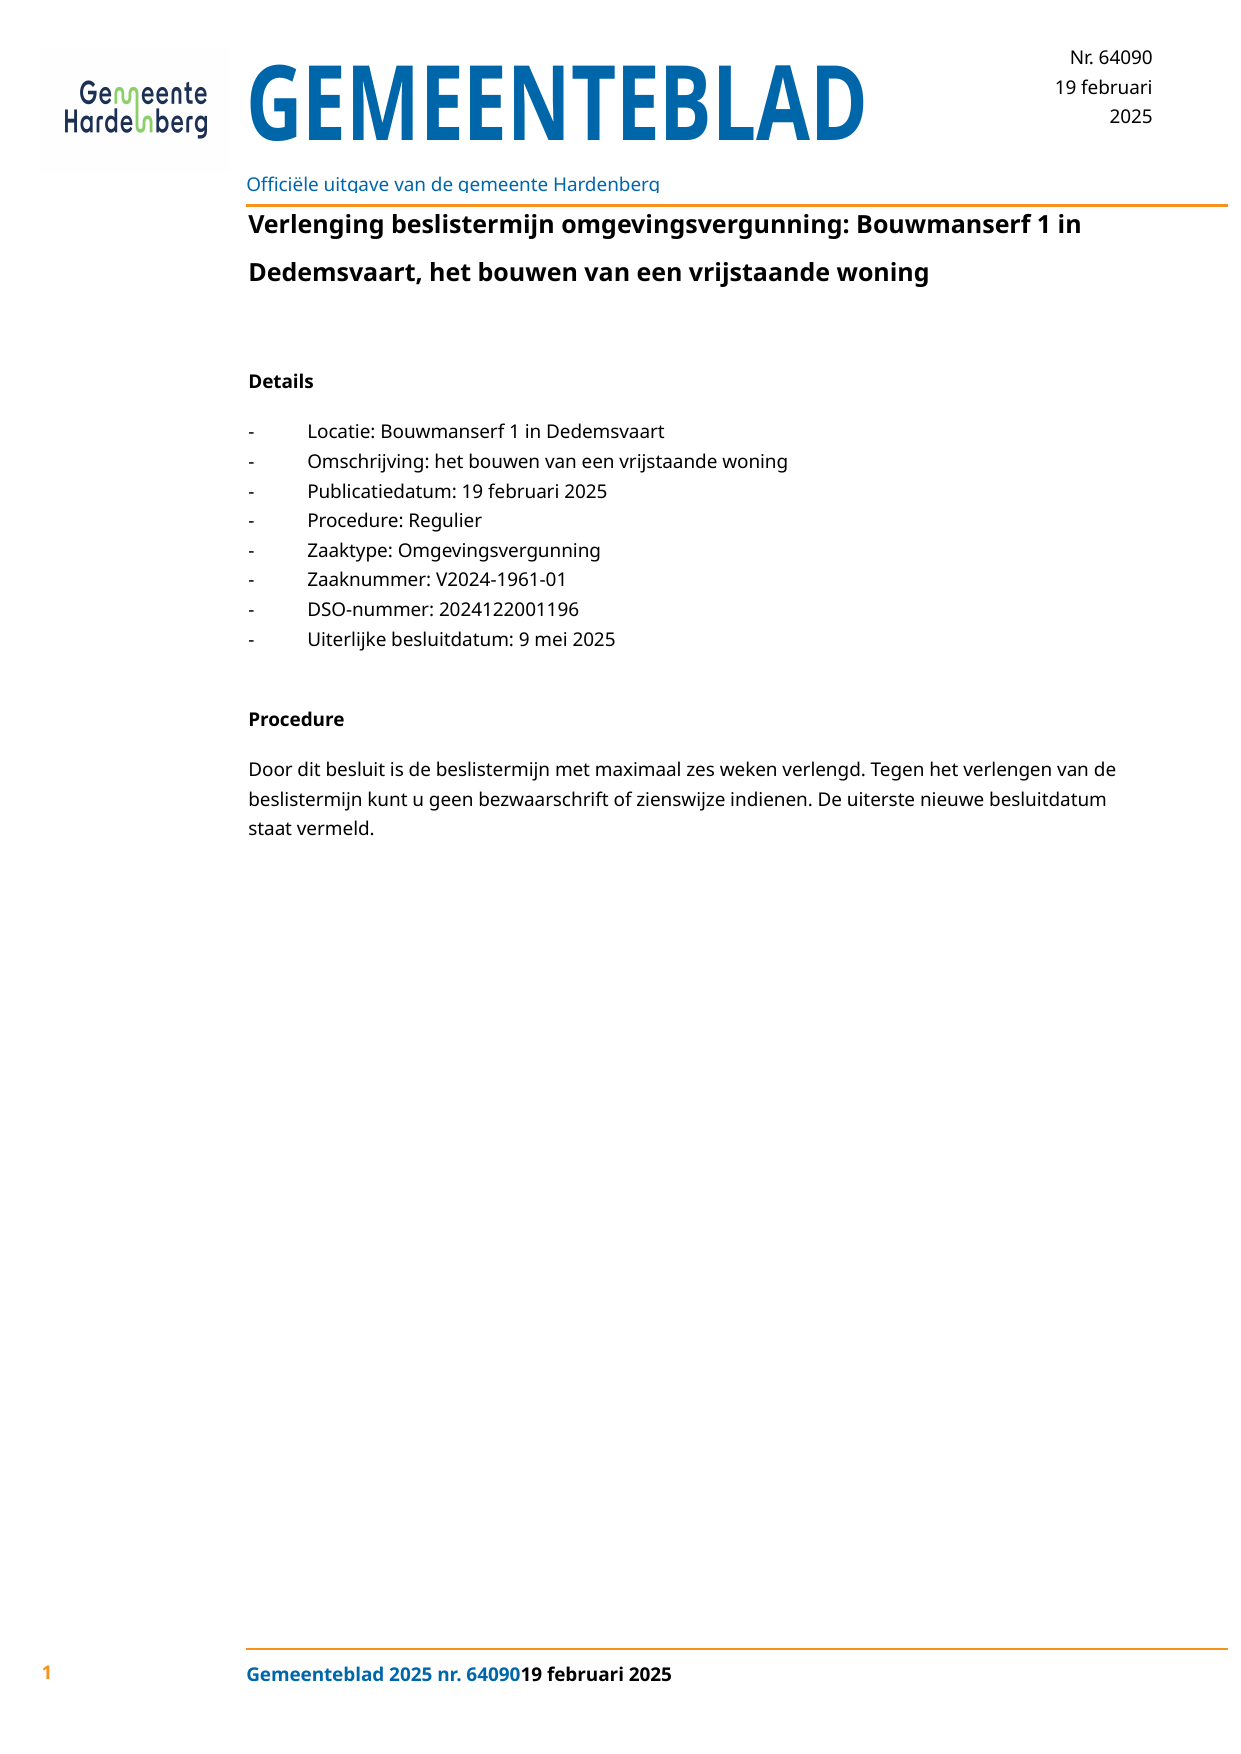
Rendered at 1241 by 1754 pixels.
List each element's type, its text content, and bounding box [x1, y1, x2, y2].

text Verlenging beslistermijn omgevingsvergunning: Bouwmanserf 1 in Dedemsvaart, het bouwen van een vrijstaande woning [248, 207, 1152, 288]
picture [41, 47, 231, 172]
list Publicatiedatum: 19 februari 2025 [248, 478, 1152, 504]
list DSO-nummer: 2024122001196 [248, 596, 1152, 622]
list Locatie: Bouwmanserf 1 in Dedemsvaart [248, 419, 1152, 444]
list Zaaknummer: V2024-1961-01 [248, 567, 1152, 592]
text Procedure [248, 706, 1152, 732]
list Omschrijving: het bouwen van een vrijstaande woning [248, 448, 1152, 474]
text Details [248, 368, 1152, 394]
text Door dit besluit is de beslistermijn met maximaal zes weken verlengd. Tegen het verlengen van de beslistermijn kunt u geen bezwaarschrift of zienswijze indienen. De uiterste nieuwe besluitdatum staat vermeld. [248, 756, 1152, 841]
list Zaaktype: Omgevingsvergunning [248, 537, 1152, 563]
list Procedure: Regulier [248, 507, 1152, 533]
list Uiterlijke besluitdatum: 9 mei 2025 [248, 626, 1152, 652]
